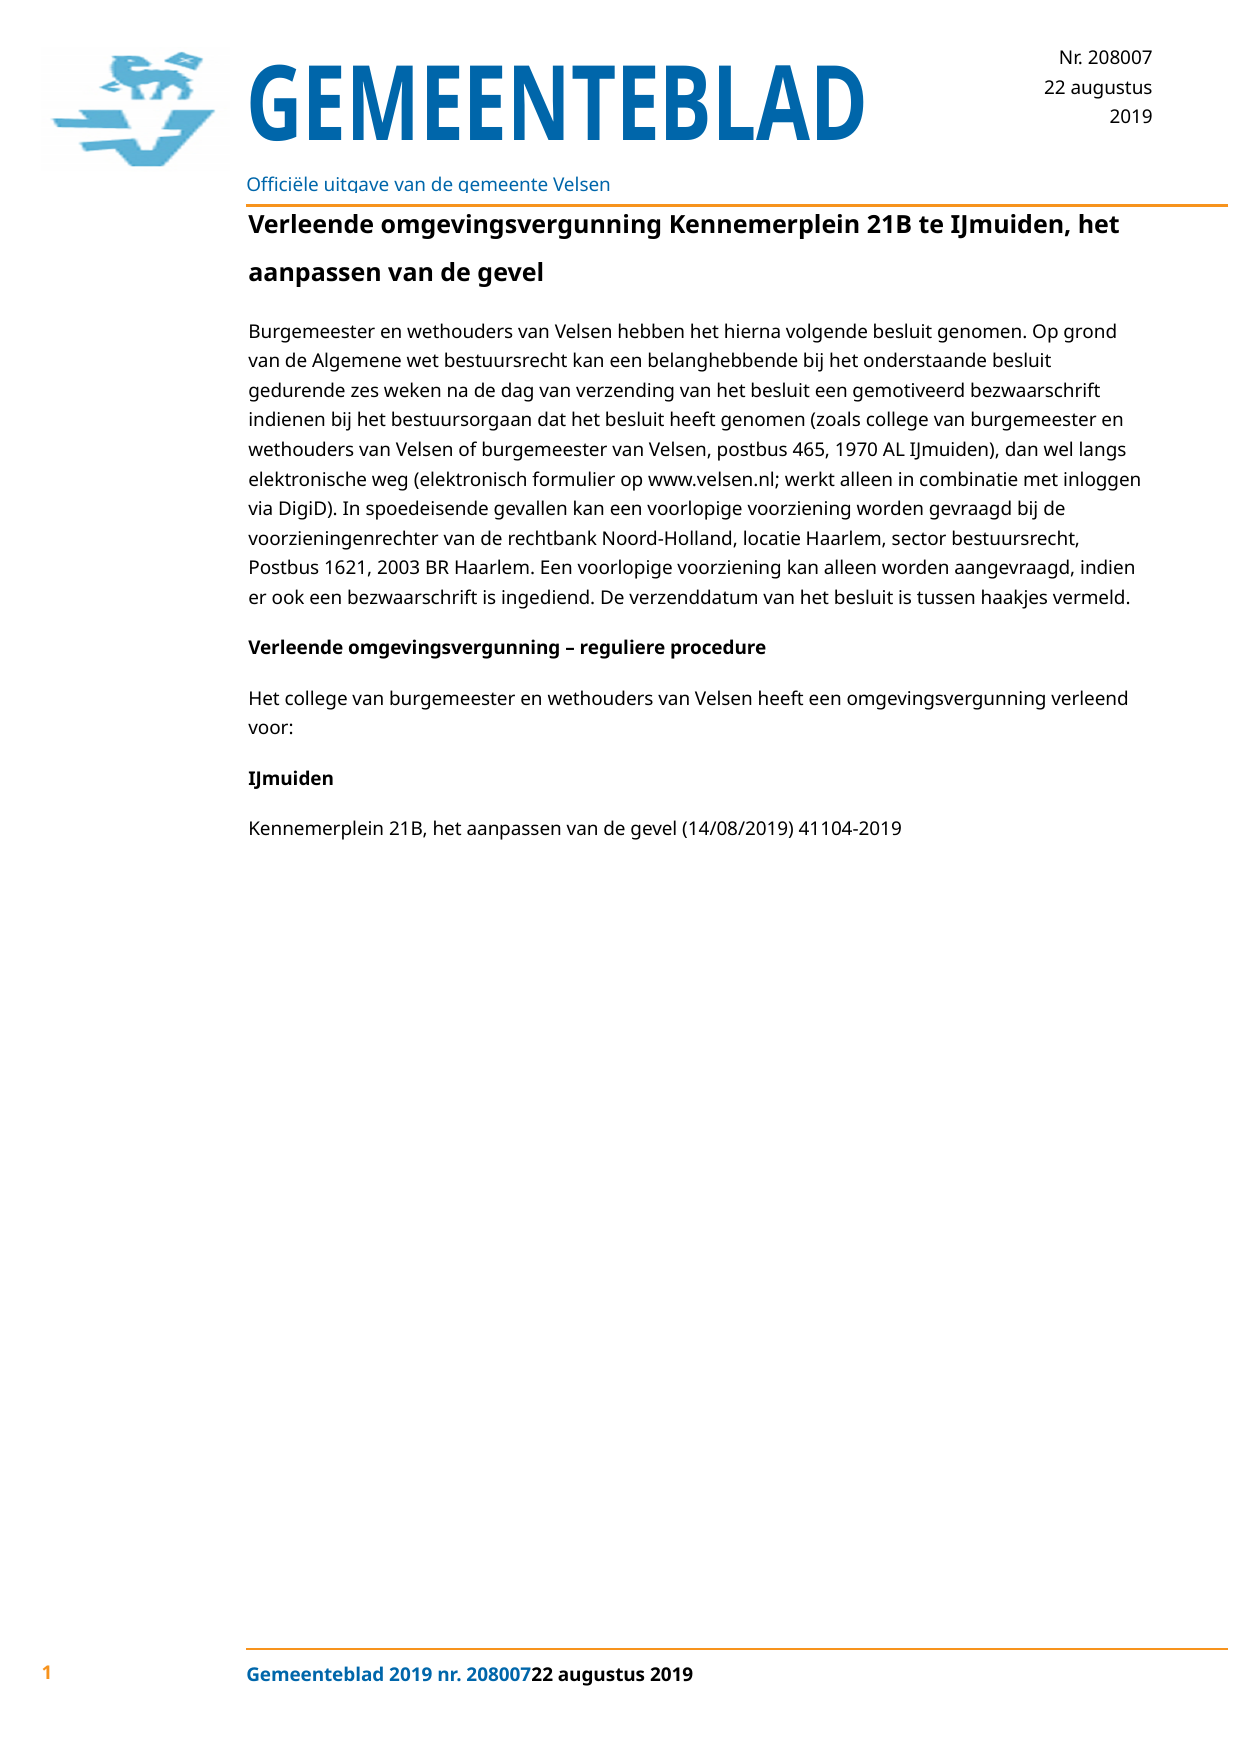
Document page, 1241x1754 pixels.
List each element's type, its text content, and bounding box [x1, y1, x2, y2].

text Verleende omgevingsvergunning – reguliere procedure [248, 634, 1152, 660]
text Het college van burgemeester en wethouders van Velsen heeft een omgevingsvergunning verleend voor: [248, 685, 1152, 740]
text Burgemeester en wethouders van Velsen hebben het hierna volgende besluit genomen. Op grond van de Algemene wet bestuursrecht kan een belanghebbende bij het onderstaande besluit gedurende zes weken na de dag van verzending van het besluit een gemotiveerd bezwaarschrift indienen bij het bestuursorgaan dat het besluit heeft genomen (zoals college van burgemeester en wethouders van Velsen of burgemeester van Velsen, postbus 465, 1970 AL IJmuiden), dan wel langs elektronische weg (elektronisch formulier op www.velsen.nl; werkt alleen in combinatie met inloggen via DigiD). In spoedeisende gevallen kan een voorlopige voorziening worden gevraagd bij de voorzieningenrechter van de rechtbank Noord-Holland, locatie Haarlem, sector bestuursrecht, Postbus 1621, 2003 BR Haarlem. Een voorlopige voorziening kan alleen worden aangevraagd, indien er ook een bezwaarschrift is ingediend. De verzenddatum van het besluit is tussen haakjes vermeld. [248, 318, 1152, 610]
text IJmuiden [248, 765, 1152, 791]
text Kennemerplein 21B, het aanpassen van de gevel (14/08/2019) 41104-2019 [248, 815, 1152, 841]
picture [41, 47, 231, 172]
text Verleende omgevingsvergunning Kennemerplein 21B te IJmuiden, het aanpassen van de gevel [248, 207, 1152, 288]
